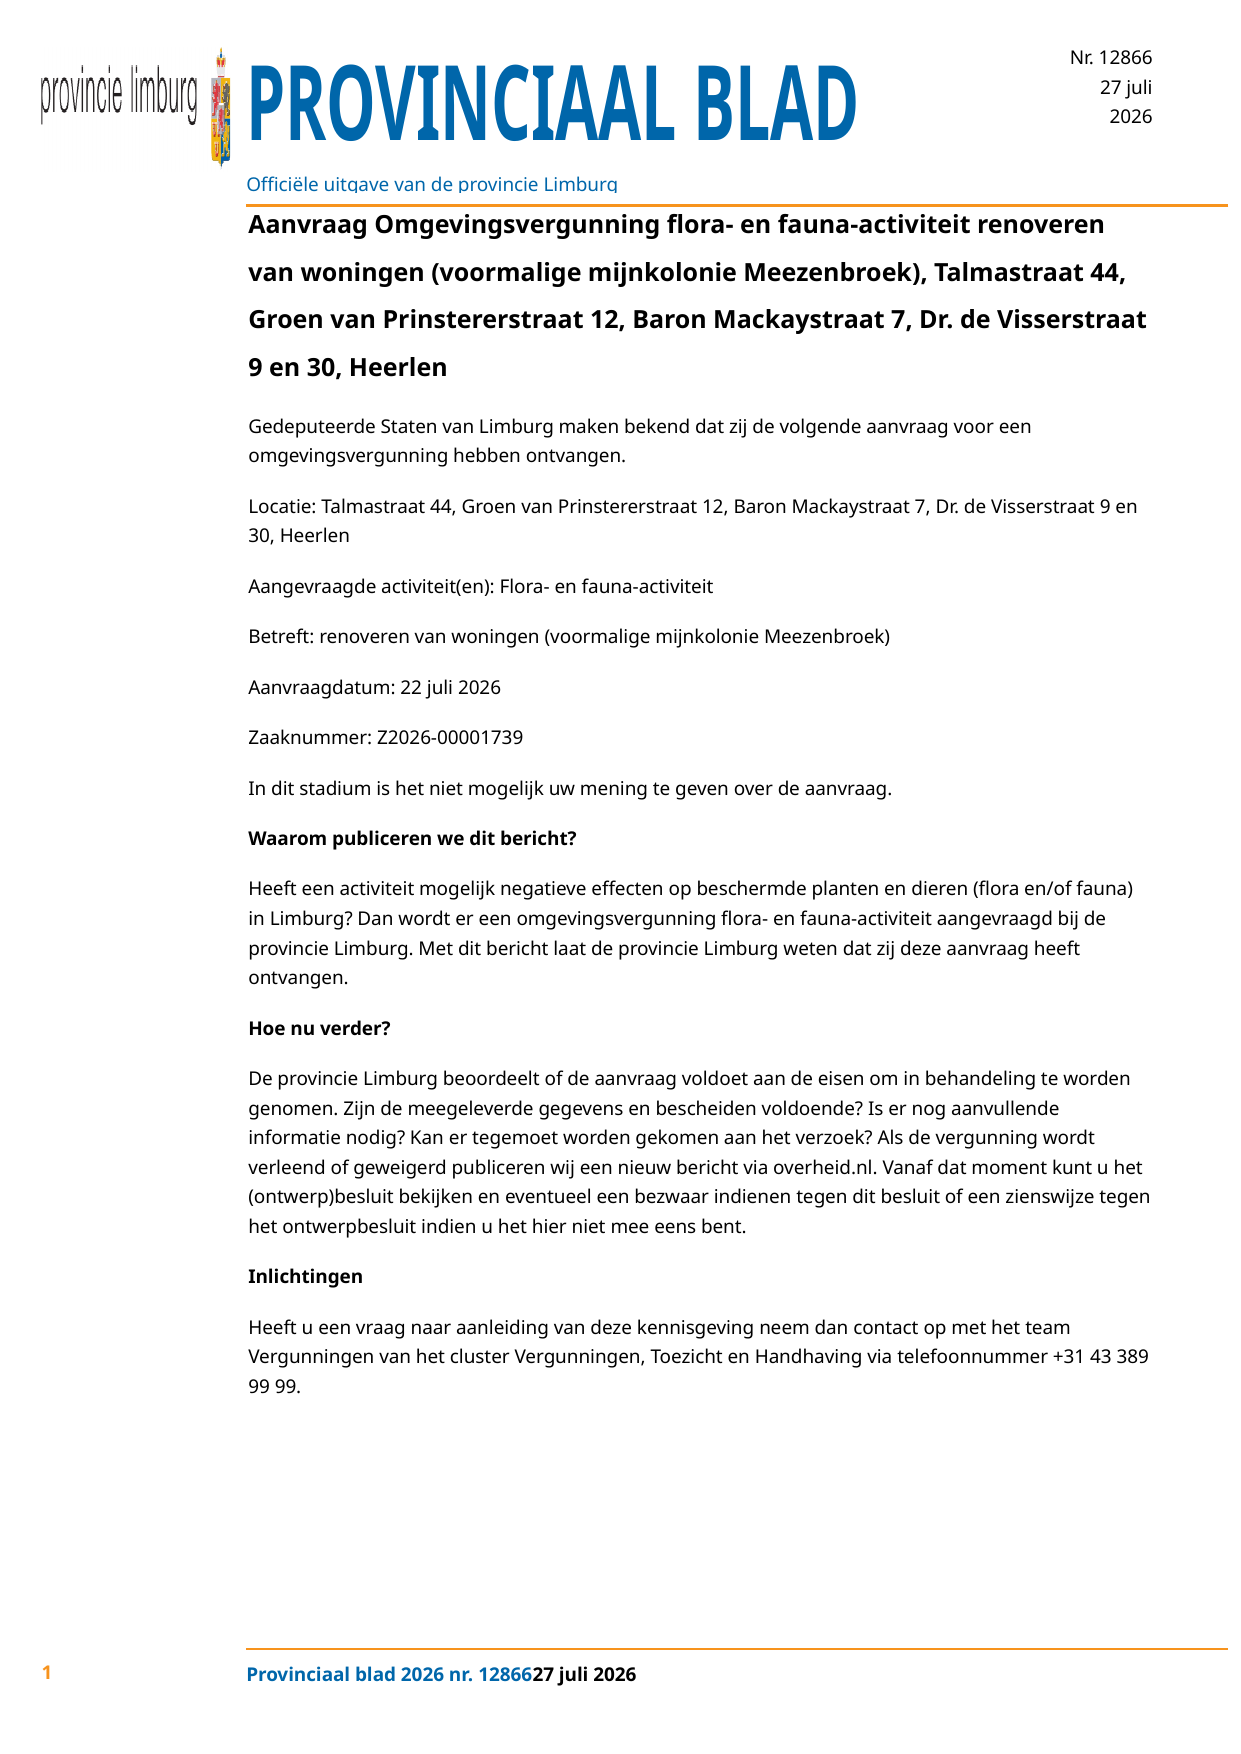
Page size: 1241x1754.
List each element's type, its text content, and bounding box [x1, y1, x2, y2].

text De provincie Limburg beoordeelt of de aanvraag voldoet aan de eisen om in behandeling te worden genomen. Zijn de meegeleverde gegevens en bescheiden voldoende? Is er nog aanvullende informatie nodig? Kan er tegemoet worden gekomen aan het verzoek? Als de vergunning wordt verleend of geweigerd publiceren wij een nieuw bericht via overheid.nl. Vanaf dat moment kunt u het (ontwerp)besluit bekijken en eventueel een bezwaar indienen tegen dit besluit of een zienswijze tegen het ontwerpbesluit indien u het hier niet mee eens bent. [248, 1065, 1152, 1239]
text Gedeputeerde Staten van Limburg maken bekend dat zij de volgende aanvraag voor een omgevingsvergunning hebben ontvangen. [248, 413, 1152, 468]
text Waarom publiceren we dit bericht? [248, 825, 1152, 851]
text Hoe nu verder? [248, 1015, 1152, 1041]
text Heeft een activiteit mogelijk negatieve effecten op beschermde planten en dieren (flora en/of fauna) in Limburg? Dan wordt er een omgevingsvergunning flora- en fauna-activiteit aangevraagd bij de provincie Limburg. Met dit bericht laat de provincie Limburg weten dat zij deze aanvraag heeft ontvangen. [248, 876, 1152, 990]
text Zaaknummer: Z2026-00001739 [248, 724, 1152, 750]
text Betreft: renoveren van woningen (voormalige mijnkolonie Meezenbroek) [248, 623, 1152, 649]
text In dit stadium is het niet mogelijk uw mening te geven over de aanvraag. [248, 775, 1152, 801]
text Locatie: Talmastraat 44, Groen van Prinstererstraat 12, Baron Mackaystraat 7, Dr. de Visserstraat 9 en 30, Heerlen [248, 493, 1152, 548]
text Heeft u een vraag naar aanleiding van deze kennisgeving neem dan contact op met het team Vergunningen van het cluster Vergunningen, Toezicht en Handhaving via telefoonnummer +31 43 389 99 99. [248, 1314, 1152, 1399]
text Aangevraagde activiteit(en): Flora- en fauna-activiteit [248, 573, 1152, 599]
text Aanvraag Omgevingsvergunning flora- en fauna-activiteit renoveren van woningen (voormalige mijnkolonie Meezenbroek), Talmastraat 44, Groen van Prinstererstraat 12, Baron Mackaystraat 7, Dr. de Visserstraat 9 en 30, Heerlen [248, 207, 1152, 384]
picture [41, 47, 231, 172]
text Inlichtingen [248, 1263, 1152, 1289]
text Aanvraagdatum: 22 juli 2026 [248, 674, 1152, 700]
